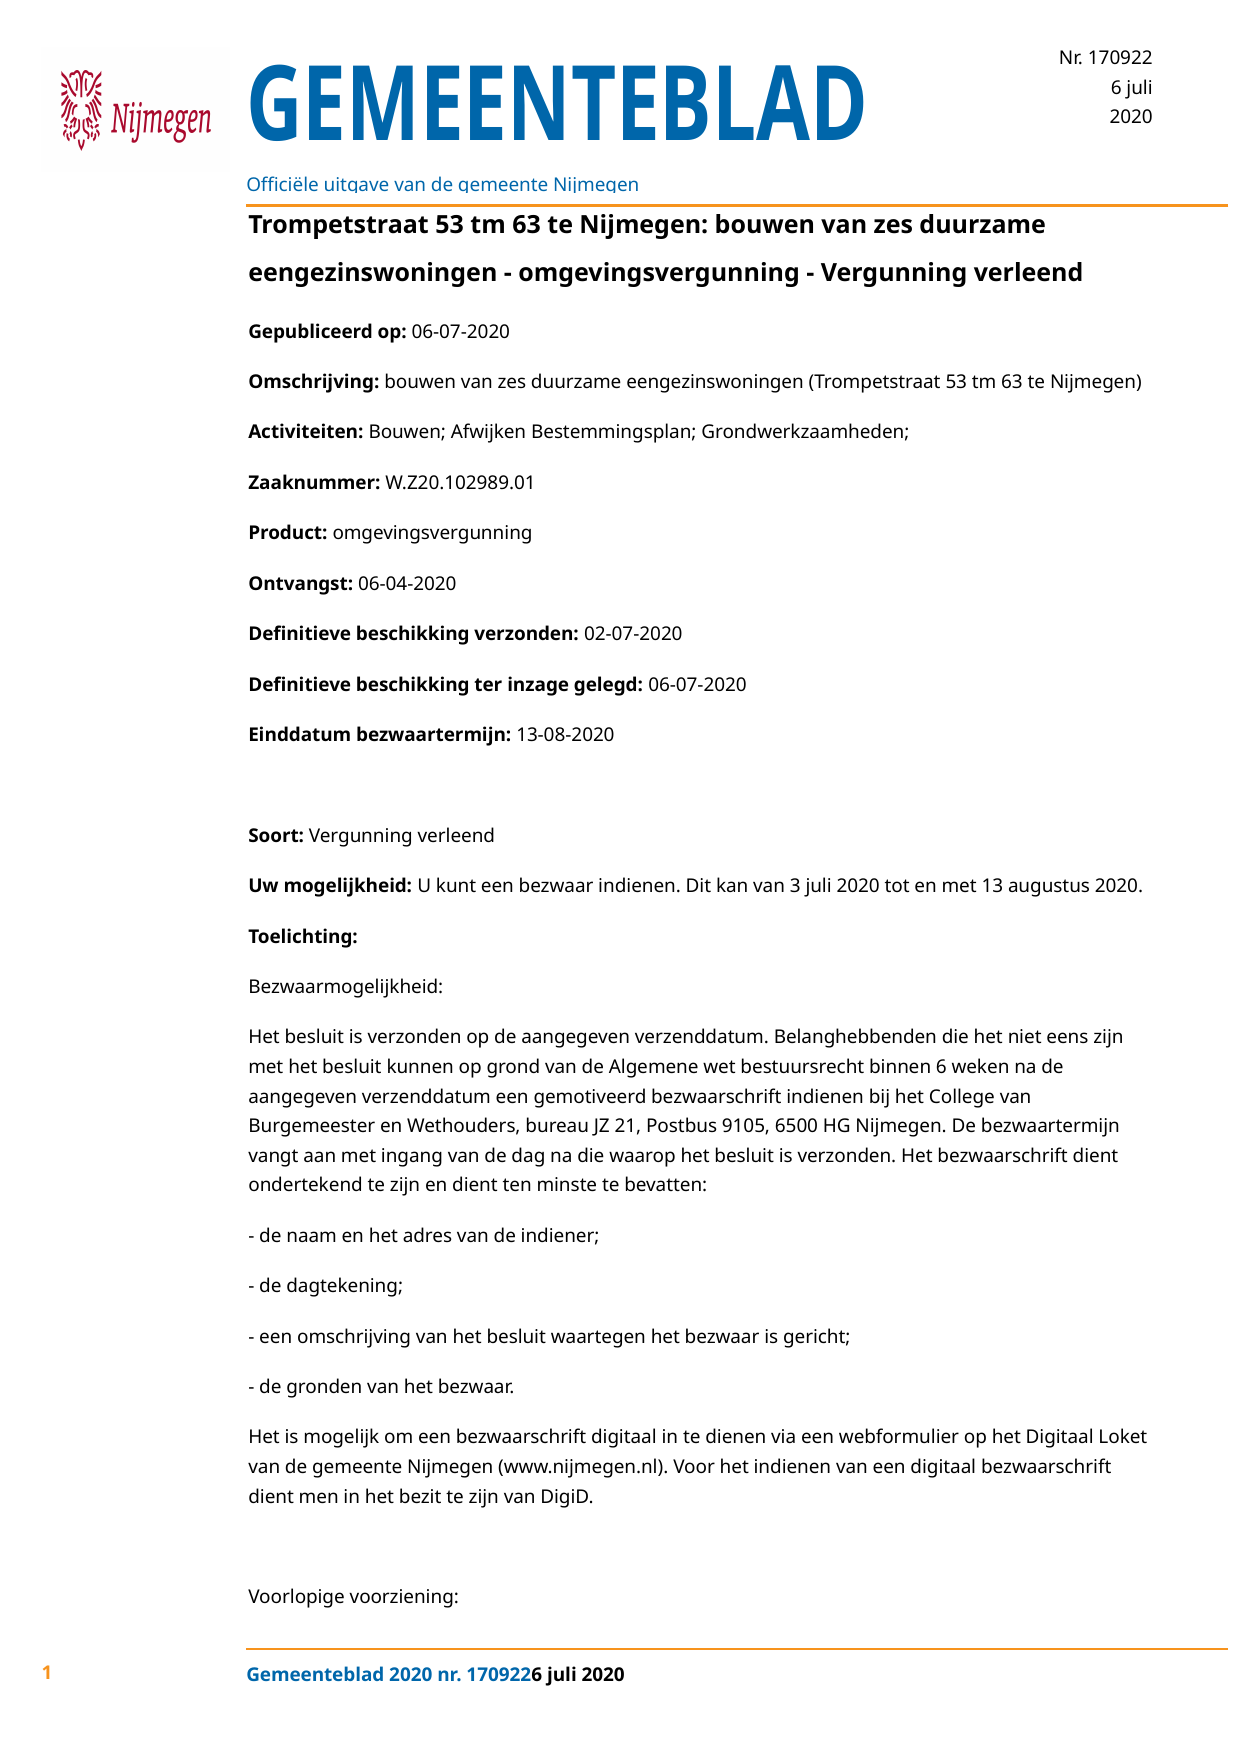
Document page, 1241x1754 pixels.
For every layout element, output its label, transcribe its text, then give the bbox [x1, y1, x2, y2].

text Voorlopige voorziening: [248, 1584, 1152, 1609]
text Het is mogelijk om een bezwaarschrift digitaal in te dienen via een webformulier op het Digitaal Loket van de gemeente Nijmegen (www.nijmegen.nl). Voor het indienen van een digitaal bezwaarschrift dient men in het bezit te zijn van DigiD. [248, 1424, 1152, 1509]
text Uw mogelijkheid: U kunt een bezwaar indienen. Dit kan van 3 juli 2020 tot en met 13 augustus 2020. [248, 872, 1152, 898]
text Product: omgevingsvergunning [248, 519, 1152, 545]
text Definitieve beschikking verzonden: 02-07-2020 [248, 620, 1152, 646]
text Gepubliceerd op: 06-07-2020 [248, 318, 1152, 344]
text - de gronden van het bezwaar. [248, 1373, 1152, 1399]
text Definitieve beschikking ter inzage gelegd: 06-07-2020 [248, 671, 1152, 697]
text Trompetstraat 53 tm 63 te Nijmegen: bouwen van zes duurzame eengezinswoningen - omgevingsvergunning - Vergunning verleend [248, 207, 1152, 288]
text - de dagtekening; [248, 1272, 1152, 1298]
text Activiteiten: Bouwen; Afwijken Bestemmingsplan; Grondwerkzaamheden; [248, 419, 1152, 444]
text Omschrijving: bouwen van zes duurzame eengezinswoningen (Trompetstraat 53 tm 63 te Nijmegen) [248, 368, 1152, 394]
picture [41, 47, 231, 172]
text Zaaknummer: W.Z20.102989.01 [248, 469, 1152, 495]
text - de naam en het adres van de indiener; [248, 1222, 1152, 1248]
text Einddatum bezwaartermijn: 13-08-2020 [248, 721, 1152, 747]
text Soort: Vergunning verleend [248, 822, 1152, 848]
text Toelichting: [248, 923, 1152, 949]
text - een omschrijving van het besluit waartegen het bezwaar is gericht; [248, 1323, 1152, 1349]
text Ontvangst: 06-04-2020 [248, 570, 1152, 596]
text Het besluit is verzonden op de aangegeven verzenddatum. Belanghebbenden die het niet eens zijn met het besluit kunnen op grond van de Algemene wet bestuursrecht binnen 6 weken na de aangegeven verzenddatum een gemotiveerd bezwaarschrift indienen bij het College van Burgemeester en Wethouders, bureau JZ 21, Postbus 9105, 6500 HG Nijmegen. De bezwaartermijn vangt aan met ingang van de dag na die waarop het besluit is verzonden. Het bezwaarschrift dient ondertekend te zijn en dient ten minste te bevatten: [248, 1024, 1152, 1197]
text Bezwaarmogelijkheid: [248, 973, 1152, 999]
